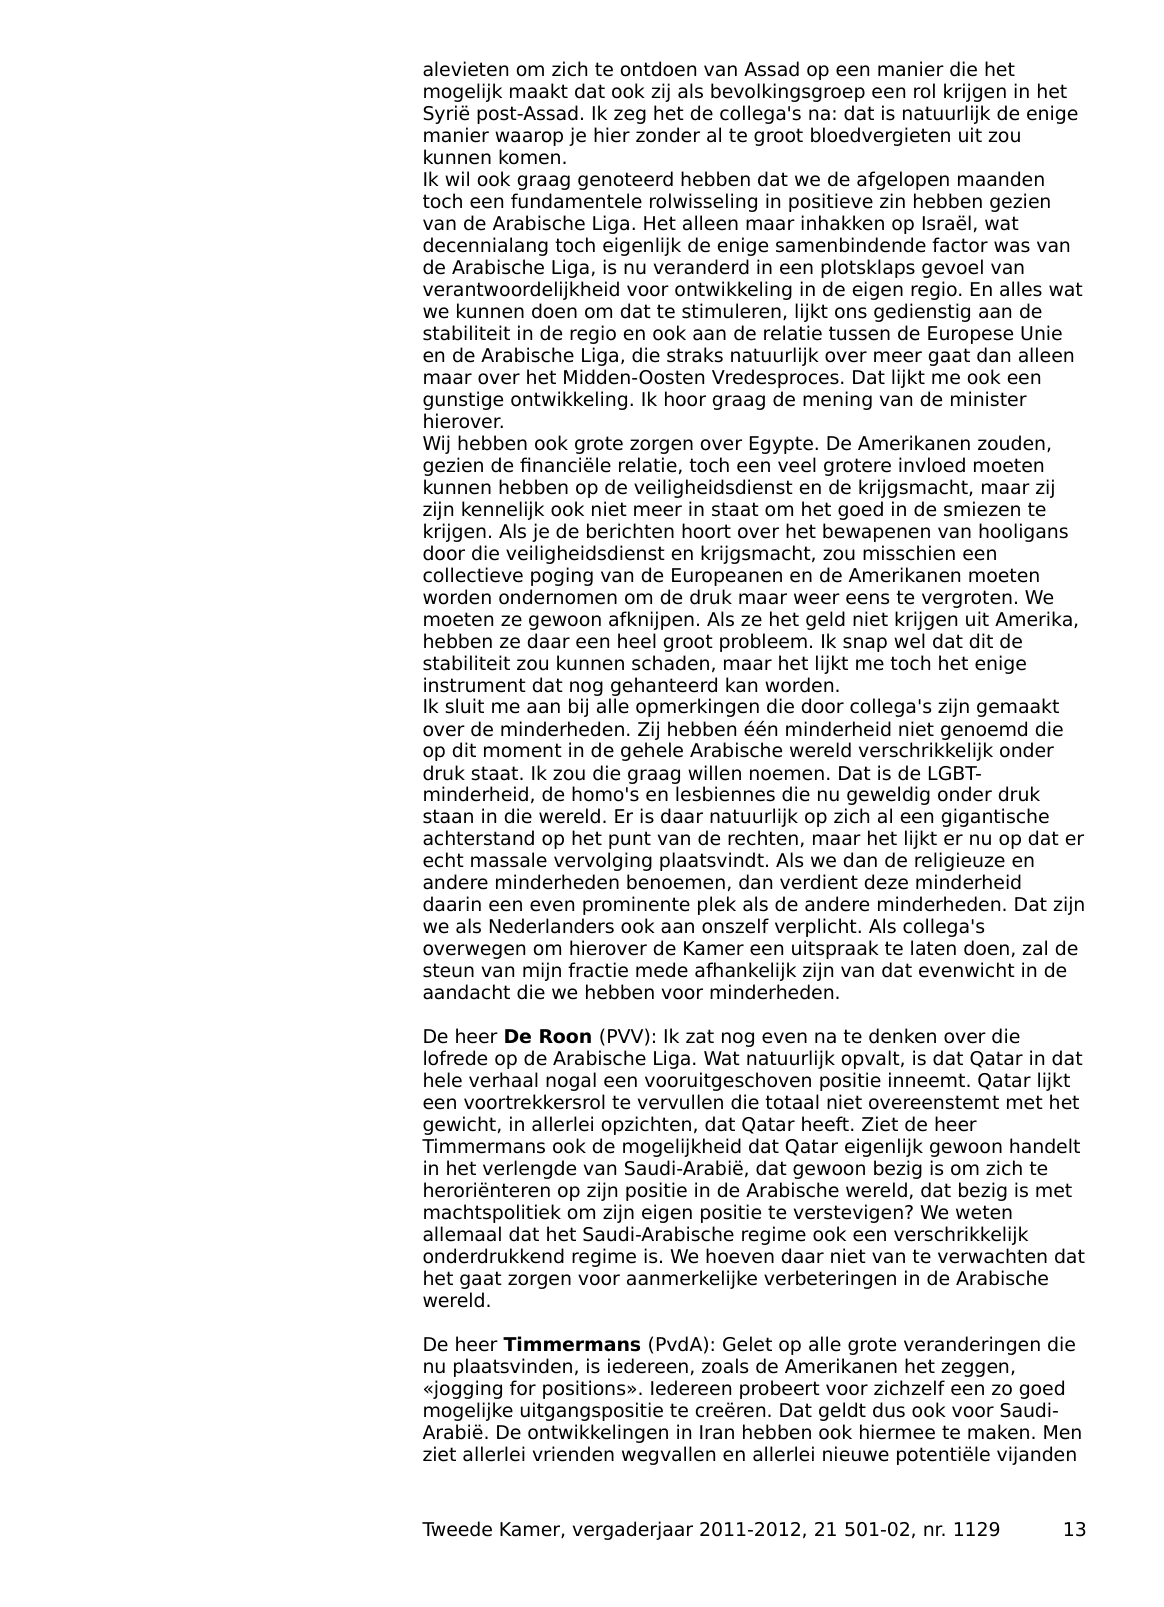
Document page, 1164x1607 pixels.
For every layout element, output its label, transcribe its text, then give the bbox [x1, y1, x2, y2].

text Ik wil ook graag genoteerd hebben dat we de afgelopen maanden toch een fundamentele rolwisseling in positieve zin hebben gezien van de Arabische Liga. Het alleen maar inhakken op Israël, wat decennialang toch eigenlijk de enige samenbindende factor was van de Arabische Liga, is nu veranderd in een plotsklaps gevoel van verantwoordelijkheid voor ontwikkeling in de eigen regio. En alles wat we kunnen doen om dat te stimuleren, lijkt ons gedienstig aan de stabiliteit in de regio en ook aan de relatie tussen de Europese Unie en de Arabische Liga, die straks natuurlijk over meer gaat dan alleen maar over het Midden-Oosten Vredesproces. Dat lijkt me ook een gunstige ontwikkeling. Ik hoor graag de mening van de minister hierover. [422, 169, 1087, 433]
text De heer De Roon (PVV): Ik zat nog even na te denken over die lofrede op de Arabische Liga. Wat natuurlijk opvalt, is dat Qatar in dat hele verhaal nogal een vooruitgeschoven positie inneemt. Qatar lijkt een voortrekkersrol te vervullen die totaal niet overeenstemt met het gewicht, in allerlei opzichten, dat Qatar heeft. Ziet de heer Timmermans ook de mogelijkheid dat Qatar eigenlijk gewoon handelt in het verlengde van Saudi-Arabië, dat gewoon bezig is om zich te heroriënteren op zijn positie in de Arabische wereld, dat bezig is met machtspolitiek om zijn eigen positie te verstevigen? We weten allemaal dat het Saudi-Arabische regime ook een verschrikkelijk onderdrukkend regime is. We hoeven daar niet van te verwachten dat het gaat zorgen voor aanmerkelijke verbeteringen in de Arabische wereld. [422, 1026, 1087, 1312]
text alevieten om zich te ontdoen van Assad op een manier die het mogelijk maakt dat ook zij als bevolkingsgroep een rol krijgen in het Syrië post-Assad. Ik zeg het de collega's na: dat is natuurlijk de enige manier waarop je hier zonder al te groot bloedvergieten uit zou kunnen komen. [422, 59, 1087, 169]
text Wij hebben ook grote zorgen over Egypte. De Amerikanen zouden, gezien de financiële relatie, toch een veel grotere invloed moeten kunnen hebben op de veiligheidsdienst en de krijgsmacht, maar zij zijn kennelijk ook niet meer in staat om het goed in de smiezen te krijgen. Als je de berichten hoort over het bewapenen van hooligans door die veiligheidsdienst en krijgsmacht, zou misschien een collectieve poging van de Europeanen en de Amerikanen moeten worden ondernomen om de druk maar weer eens te vergroten. We moeten ze gewoon afknijpen. Als ze het geld niet krijgen uit Amerika, hebben ze daar een heel groot probleem. Ik snap wel dat dit de stabiliteit zou kunnen schaden, maar het lijkt me toch het enige instrument dat nog gehanteerd kan worden. [422, 433, 1087, 696]
text De heer Timmermans (PvdA): Gelet op alle grote veranderingen die nu plaatsvinden, is iedereen, zoals de Amerikanen het zeggen, «jogging for positions». Iedereen probeert voor zichzelf een zo goed mogelijke uitgangspositie te creëren. Dat geldt dus ook voor Saudi-Arabië. De ontwikkelingen in Iran hebben ook hiermee te maken. Men ziet allerlei vrienden wegvallen en allerlei nieuwe potentiële vijanden [422, 1334, 1087, 1466]
text Ik sluit me aan bij alle opmerkingen die door collega's zijn gemaakt over de minderheden. Zij hebben één minderheid niet genoemd die op dit moment in de gehele Arabische wereld verschrikkelijk onder druk staat. Ik zou die graag willen noemen. Dat is de LGBT-minderheid, de homo's en lesbiennes die nu geweldig onder druk staan in die wereld. Er is daar natuurlijk op zich al een gigantische achterstand op het punt van de rechten, maar het lijkt er nu op dat er echt massale vervolging plaatsvindt. Als we dan de religieuze en andere minderheden benoemen, dan verdient deze minderheid daarin een even prominente plek als de andere minderheden. Dat zijn we als Nederlanders ook aan onszelf verplicht. Als collega's overwegen om hierover de Kamer een uitspraak te laten doen, zal de steun van mijn fractie mede afhankelijk zijn van dat evenwicht in de aandacht die we hebben voor minderheden. [422, 696, 1087, 1004]
